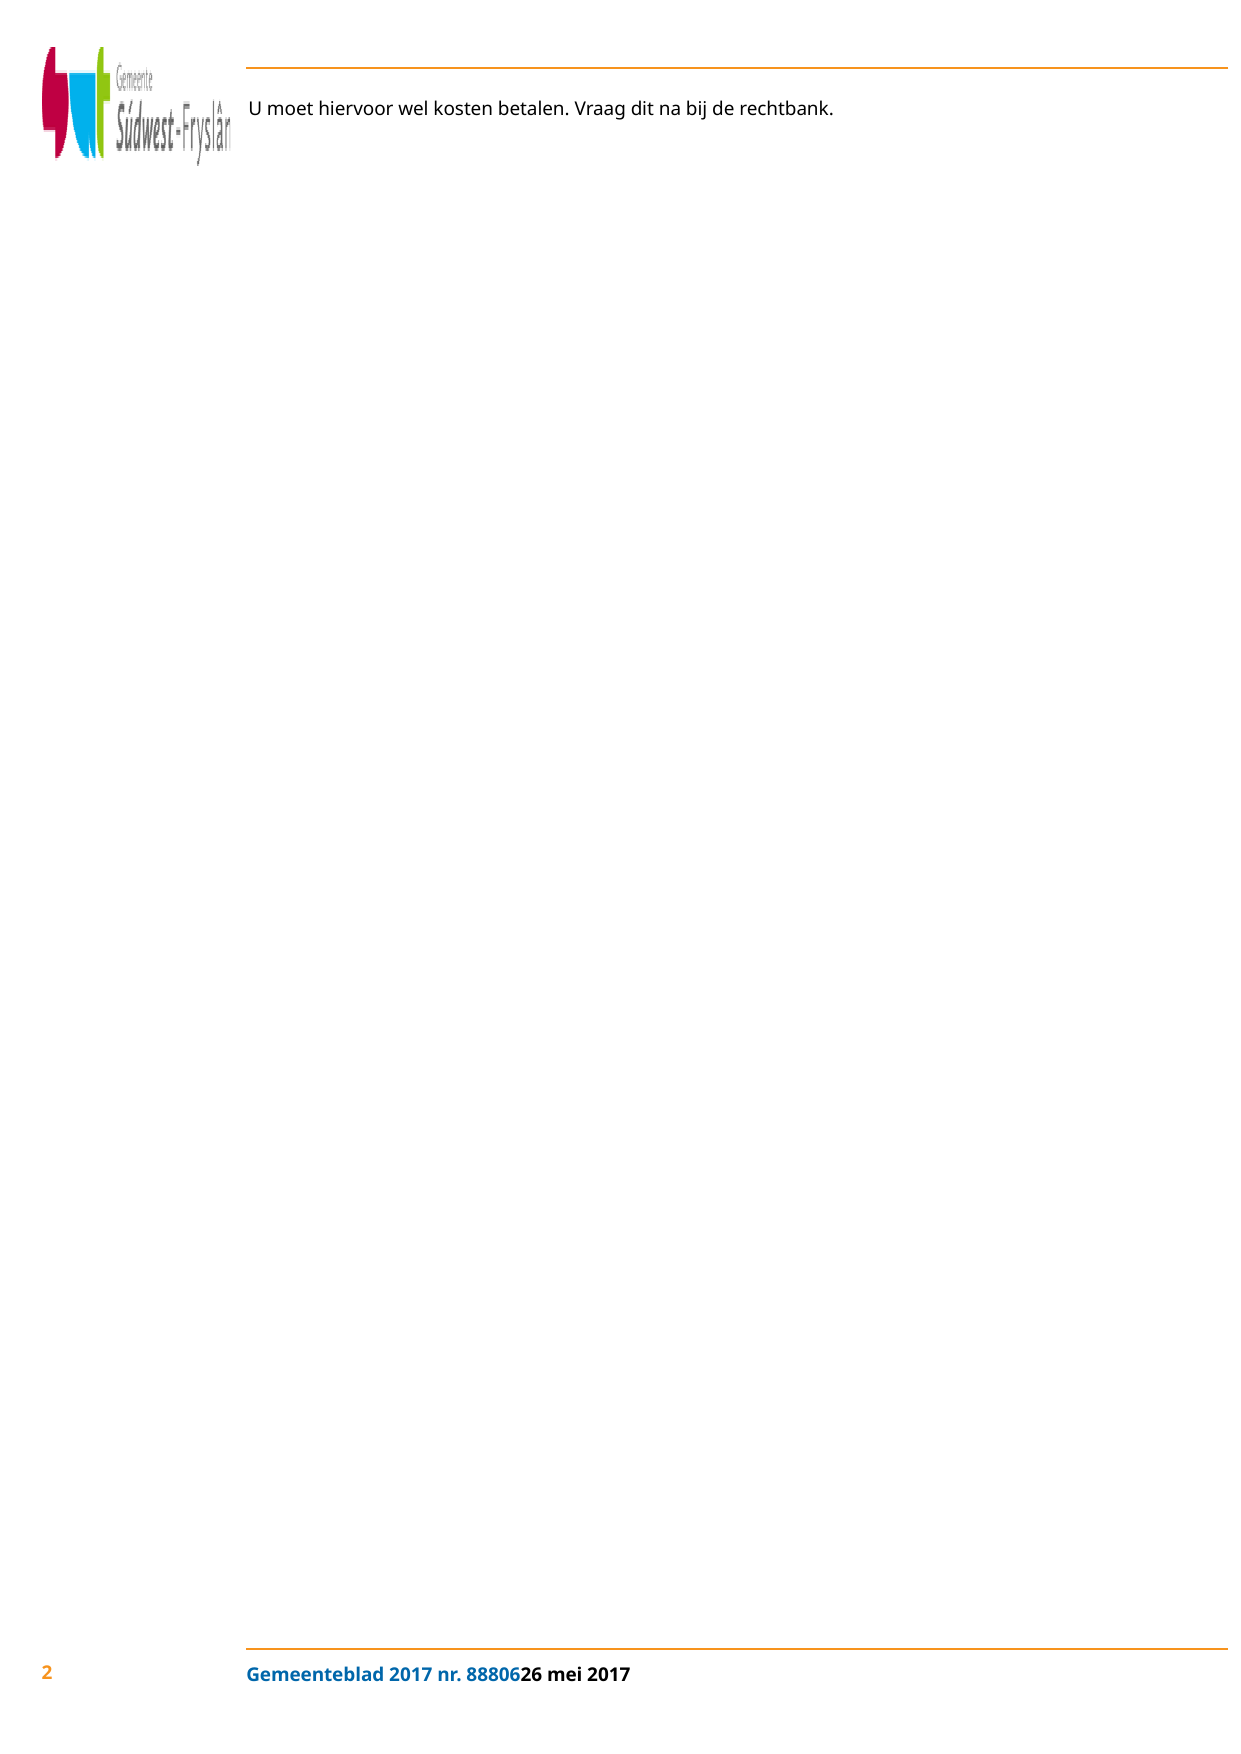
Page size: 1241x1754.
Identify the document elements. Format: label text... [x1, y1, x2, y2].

text U moet hiervoor wel kosten betalen. Vraag dit na bij de rechtbank. [248, 95, 1152, 121]
picture [41, 47, 231, 172]
